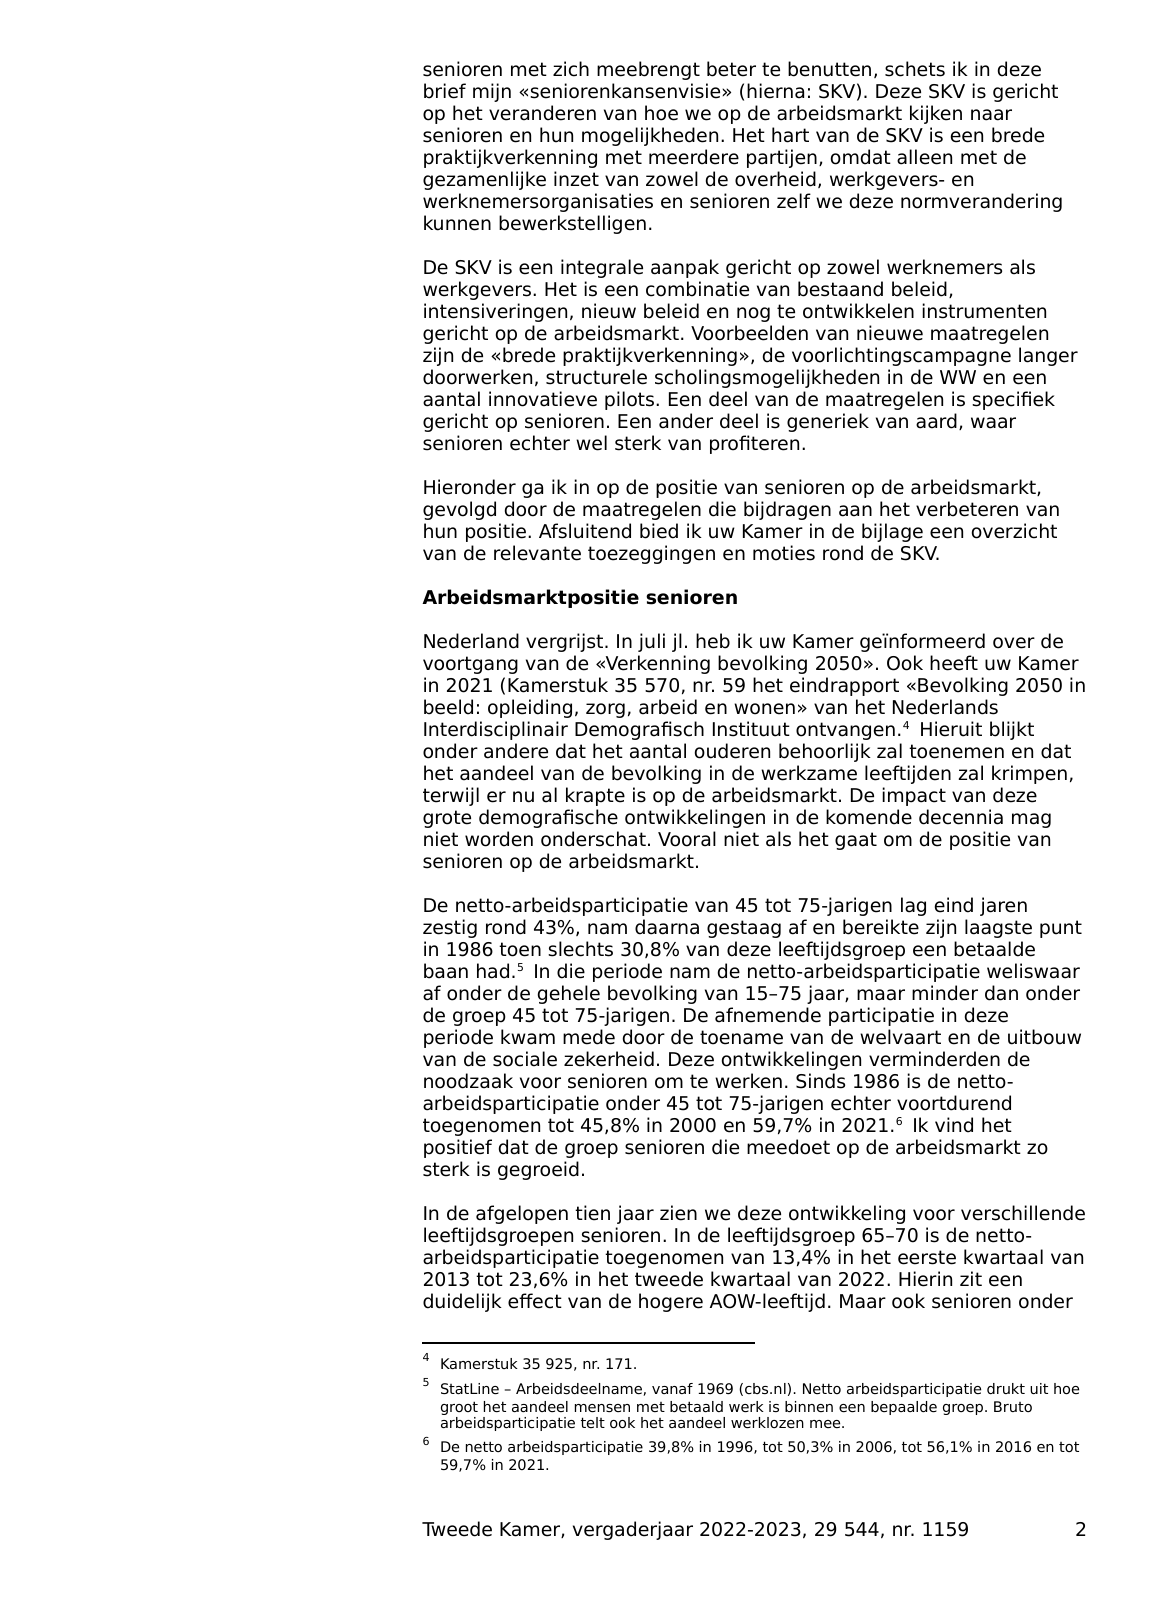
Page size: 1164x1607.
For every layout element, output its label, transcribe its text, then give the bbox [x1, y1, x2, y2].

text Hieronder ga ik in op de positie van senioren op de arbeidsmarkt, gevolgd door de maatregelen die bijdragen aan het verbeteren van hun positie. Afsluitend bied ik uw Kamer in de bijlage een overzicht van de relevante toezeggingen en moties rond de SKV. [422, 477, 1087, 565]
text senioren met zich meebrengt beter te benutten, schets ik in deze brief mijn «seniorenkansenvisie» (hierna: SKV). Deze SKV is gericht op het veranderen van hoe we op de arbeidsmarkt kijken naar senioren en hun mogelijkheden. Het hart van de SKV is een brede praktijkverkenning met meerdere partijen, omdat alleen met de gezamenlijke inzet van zowel de overheid, werkgevers- en werknemersorganisaties en senioren zelf we deze normverandering kunnen bewerkstelligen. [422, 59, 1087, 235]
text In de afgelopen tien jaar zien we deze ontwikkeling voor verschillende leeftijdsgroepen senioren. In de leeftijdsgroep 65–70 is de netto-arbeidsparticipatie toegenomen van 13,4% in het eerste kwartaal van 2013 tot 23,6% in het tweede kwartaal van 2022. Hierin zit een duidelijk effect van de hogere AOW-leeftijd. Maar ook senioren onder [422, 1203, 1087, 1313]
text Nederland vergrijst. In juli jl. heb ik uw Kamer geïnformeerd over de voortgang van de «Verkenning bevolking 2050». Ook heeft uw Kamer in 2021 (Kamerstuk 35 570, nr. 59 het eindrapport «Bevolking 2050 in beeld: opleiding, zorg, arbeid en wonen» van het Nederlands Interdisciplinair Demografisch Instituut ontvangen. Hieruit blijkt onder andere dat het aantal ouderen behoorlijk zal toenemen en dat het aandeel van de bevolking in de werkzame leeftijden zal krimpen, terwijl er nu al krapte is op de arbeidsmarkt. De impact van deze grote demografische ontwikkelingen in de komende decennia mag niet worden onderschat. Vooral niet als het gaat om de positie van senioren op de arbeidsmarkt. [422, 631, 1087, 873]
text Kamerstuk 35 925, nr. 171. [422, 1352, 1087, 1374]
text De netto arbeidsparticipatie 39,8% in 1996, tot 50,3% in 2006, tot 56,1% in 2016 en tot 59,7% in 2021. [422, 1435, 1087, 1474]
subtitle Arbeidsmarktpositie senioren [422, 587, 1087, 609]
text De SKV is een integrale aanpak gericht op zowel werknemers als werkgevers. Het is een combinatie van bestaand beleid, intensiveringen, nieuw beleid en nog te ontwikkelen instrumenten gericht op de arbeidsmarkt. Voorbeelden van nieuwe maatregelen zijn de «brede praktijkverkenning», de voorlichtingscampagne langer doorwerken, structurele scholingsmogelijkheden in de WW en een aantal innovatieve pilots. Een deel van de maatregelen is specifiek gericht op senioren. Een ander deel is generiek van aard, waar senioren echter wel sterk van profiteren. [422, 257, 1087, 455]
text StatLine – Arbeidsdeelname, vanaf 1969 (cbs.nl). Netto arbeidsparticipatie drukt uit hoe groot het aandeel mensen met betaald werk is binnen een bepaalde groep. Bruto arbeidsparticipatie telt ook het aandeel werklozen mee. [422, 1377, 1087, 1432]
text De netto-arbeidsparticipatie van 45 tot 75-jarigen lag eind jaren zestig rond 43%, nam daarna gestaag af en bereikte zijn laagste punt in 1986 toen slechts 30,8% van deze leeftijdsgroep een betaalde baan had. In die periode nam de netto-arbeidsparticipatie weliswaar af onder de gehele bevolking van 15–75 jaar, maar minder dan onder de groep 45 tot 75-jarigen. De afnemende participatie in deze periode kwam mede door de toename van de welvaart en de uitbouw van de sociale zekerheid. Deze ontwikkelingen verminderden de noodzaak voor senioren om te werken. Sinds 1986 is de netto-arbeidsparticipatie onder 45 tot 75-jarigen echter voortdurend toegenomen tot 45,8% in 2000 en 59,7% in 2021. Ik vind het positief dat de groep senioren die meedoet op de arbeidsmarkt zo sterk is gegroeid. [422, 895, 1087, 1181]
